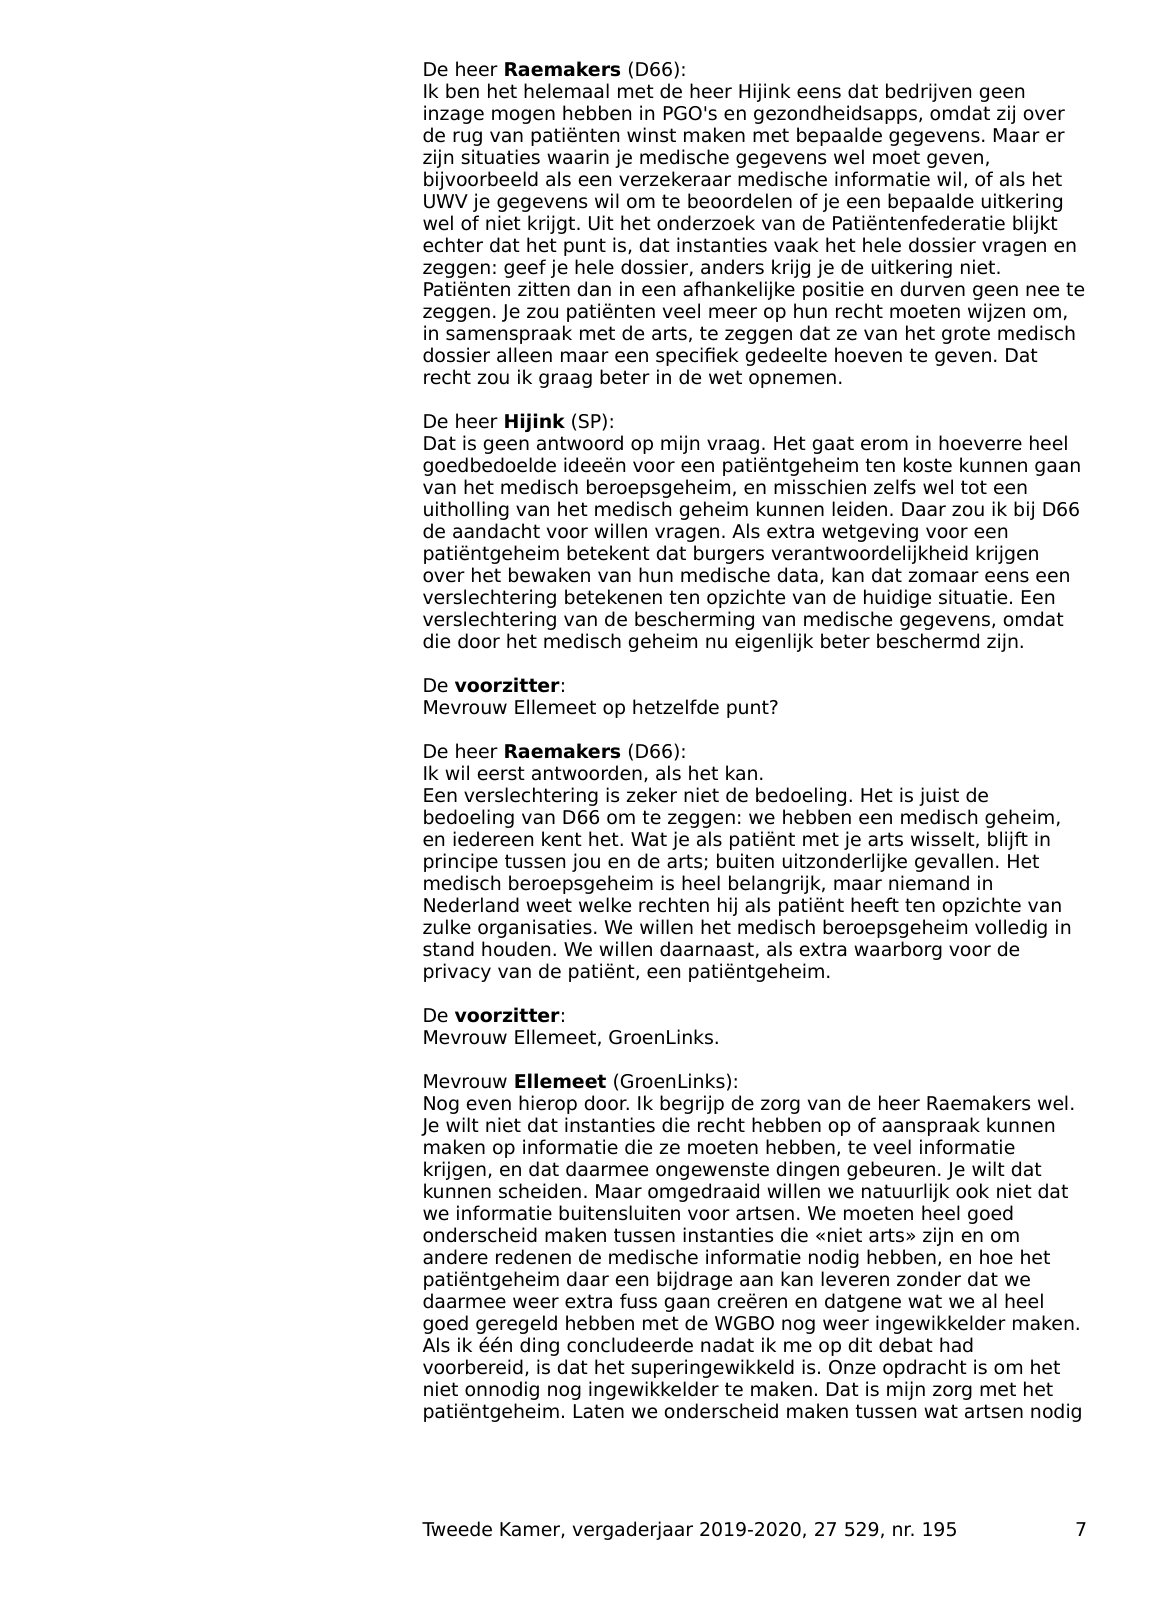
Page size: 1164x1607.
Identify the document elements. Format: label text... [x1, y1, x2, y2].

text Mevrouw Ellemeet (GroenLinks): [422, 1071, 1087, 1093]
text De heer Raemakers (D66): [422, 59, 1087, 81]
text Ik ben het helemaal met de heer Hijink eens dat bedrijven geen inzage mogen hebben in PGO's en gezondheidsapps, omdat zij over de rug van patiënten winst maken met bepaalde gegevens. Maar er zijn situaties waarin je medische gegevens wel moet geven, bijvoorbeeld als een verzekeraar medische informatie wil, of als het UWV je gegevens wil om te beoordelen of je een bepaalde uitkering wel of niet krijgt. Uit het onderzoek van de Patiëntenfederatie blijkt echter dat het punt is, dat instanties vaak het hele dossier vragen en zeggen: geef je hele dossier, anders krijg je de uitkering niet. Patiënten zitten dan in een afhankelijke positie en durven geen nee te zeggen. Je zou patiënten veel meer op hun recht moeten wijzen om, in samenspraak met de arts, te zeggen dat ze van het grote medisch dossier alleen maar een specifiek gedeelte hoeven te geven. Dat recht zou ik graag beter in de wet opnemen. [422, 81, 1087, 389]
text De voorzitter: [422, 1005, 1087, 1027]
text Dat is geen antwoord op mijn vraag. Het gaat erom in hoeverre heel goedbedoelde ideeën voor een patiëntgeheim ten koste kunnen gaan van het medisch beroepsgeheim, en misschien zelfs wel tot een uitholling van het medisch geheim kunnen leiden. Daar zou ik bij D66 de aandacht voor willen vragen. Als extra wetgeving voor een patiëntgeheim betekent dat burgers verantwoordelijkheid krijgen over het bewaken van hun medische data, kan dat zomaar eens een verslechtering betekenen ten opzichte van de huidige situatie. Een verslechtering van de bescherming van medische gegevens, omdat die door het medisch geheim nu eigenlijk beter beschermd zijn. [422, 433, 1087, 653]
text Mevrouw Ellemeet op hetzelfde punt? [422, 697, 1087, 719]
text Mevrouw Ellemeet, GroenLinks. [422, 1027, 1087, 1049]
text De heer Raemakers (D66): [422, 741, 1087, 763]
text De voorzitter: [422, 675, 1087, 697]
text Ik wil eerst antwoorden, als het kan. [422, 763, 1087, 785]
text Nog even hierop door. Ik begrijp de zorg van de heer Raemakers wel. Je wilt niet dat instanties die recht hebben op of aanspraak kunnen maken op informatie die ze moeten hebben, te veel informatie krijgen, en dat daarmee ongewenste dingen gebeuren. Je wilt dat kunnen scheiden. Maar omgedraaid willen we natuurlijk ook niet dat we informatie buitensluiten voor artsen. We moeten heel goed onderscheid maken tussen instanties die «niet arts» zijn en om andere redenen de medische informatie nodig hebben, en hoe het patiëntgeheim daar een bijdrage aan kan leveren zonder dat we daarmee weer extra fuss gaan creëren en datgene wat we al heel goed geregeld hebben met de WGBO nog weer ingewikkelder maken. Als ik één ding concludeerde nadat ik me op dit debat had voorbereid, is dat het superingewikkeld is. Onze opdracht is om het niet onnodig nog ingewikkelder te maken. Dat is mijn zorg met het patiëntgeheim. Laten we onderscheid maken tussen wat artsen nodig [422, 1093, 1087, 1423]
text Een verslechtering is zeker niet de bedoeling. Het is juist de bedoeling van D66 om te zeggen: we hebben een medisch geheim, en iedereen kent het. Wat je als patiënt met je arts wisselt, blijft in principe tussen jou en de arts; buiten uitzonderlijke gevallen. Het medisch beroepsgeheim is heel belangrijk, maar niemand in Nederland weet welke rechten hij als patiënt heeft ten opzichte van zulke organisaties. We willen het medisch beroepsgeheim volledig in stand houden. We willen daarnaast, als extra waarborg voor de privacy van de patiënt, een patiëntgeheim. [422, 785, 1087, 983]
text De heer Hijink (SP): [422, 411, 1087, 433]
